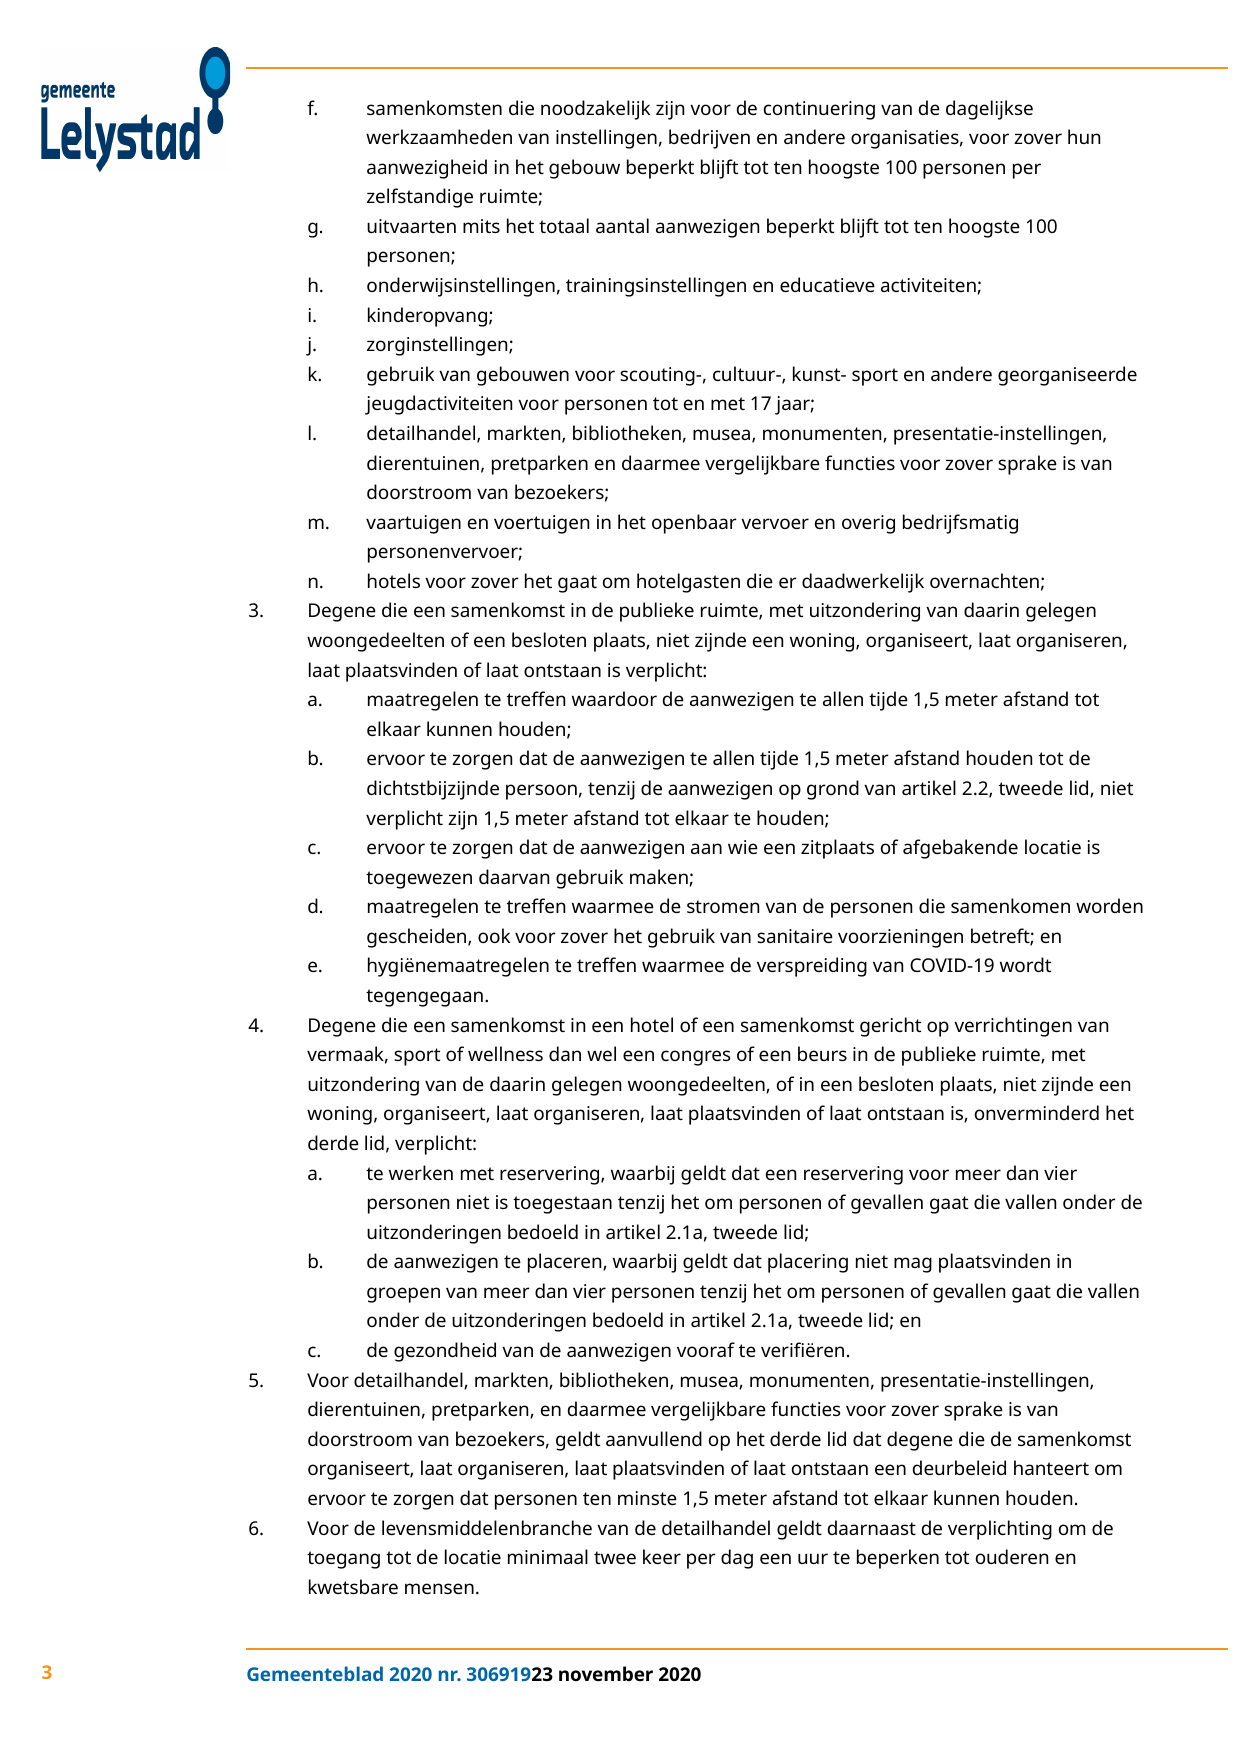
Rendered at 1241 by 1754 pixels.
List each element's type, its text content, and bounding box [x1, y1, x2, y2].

list Voor de levensmiddelenbranche van de detailhandel geldt daarnaast de verplichting om de toegang tot de locatie minimaal twee keer per dag een uur te beperken tot ouderen en kwetsbare mensen. [248, 1515, 1152, 1600]
list ervoor te zorgen dat de aanwezigen te allen tijde 1,5 meter afstand houden tot de dichtstbijzijnde persoon, tenzij de aanwezigen op grond van artikel 2.2, tweede lid, niet verplicht zijn 1,5 meter afstand tot elkaar te houden; [307, 746, 1152, 831]
list onderwijsinstellingen, trainingsinstellingen en educatieve activiteiten; [307, 272, 1152, 298]
list samenkomsten die noodzakelijk zijn voor de continuering van de dagelijkse werkzaamheden van instellingen, bedrijven en andere organisaties, voor zover hun aanwezigheid in het gebouw beperkt blijft tot ten hoogste 100 personen per zelfstandige ruimte; [307, 95, 1152, 209]
list Voor detailhandel, markten, bibliotheken, musea, monumenten, presentatie-instellingen, dierentuinen, pretparken, en daarmee vergelijkbare functies voor zover sprake is van doorstroom van bezoekers, geldt aanvullend op het derde lid dat degene die de samenkomst organiseert, laat organiseren, laat plaatsvinden of laat ontstaan een deurbeleid hanteert om ervoor te zorgen dat personen ten minste 1,5 meter afstand tot elkaar kunnen houden. [248, 1367, 1152, 1511]
list de aanwezigen te placeren, waarbij geldt dat placering niet mag plaatsvinden in groepen van meer dan vier personen tenzij het om personen of gevallen gaat die vallen onder de uitzonderingen bedoeld in artikel 2.1a, tweede lid; en [307, 1248, 1152, 1333]
list hotels voor zover het gaat om hotelgasten die er daadwerkelijk overnachten; [307, 568, 1152, 594]
list maatregelen te treffen waarmee de stromen van de personen die samenkomen worden gescheiden, ook voor zover het gebruik van sanitaire voorzieningen betreft; en [307, 893, 1152, 949]
list ervoor te zorgen dat de aanwezigen aan wie een zitplaats of afgebakende locatie is toegewezen daarvan gebruik maken; [307, 834, 1152, 890]
list kinderopvang; [307, 302, 1152, 328]
list vaartuigen en voertuigen in het openbaar vervoer en overig bedrijfsmatig personenvervoer; [307, 509, 1152, 564]
list de gezondheid van de aanwezigen vooraf te verifiëren. [307, 1337, 1152, 1363]
picture [41, 47, 231, 172]
list detailhandel, markten, bibliotheken, musea, monumenten, presentatie-instellingen, dierentuinen, pretparken en daarmee vergelijkbare functies voor zover sprake is van doorstroom van bezoekers; [307, 420, 1152, 505]
list gebruik van gebouwen voor scouting-, cultuur-, kunst- sport en andere georganiseerde jeugdactiviteiten voor personen tot en met 17 jaar; [307, 361, 1152, 416]
list maatregelen te treffen waardoor de aanwezigen te allen tijde 1,5 meter afstand tot elkaar kunnen houden; [307, 686, 1152, 742]
list Degene die een samenkomst in een hotel of een samenkomst gericht op verrichtingen van vermaak, sport of wellness dan wel een congres of een beurs in de publieke ruimte, met uitzondering van de daarin gelegen woongedeelten, of in een besloten plaats, niet zijnde een woning, organiseert, laat organiseren, laat plaatsvinden of laat ontstaan is, onverminderd het derde lid, verplicht: [248, 1012, 1152, 1156]
list uitvaarten mits het totaal aantal aanwezigen beperkt blijft tot ten hoogste 100 personen; [307, 213, 1152, 268]
list te werken met reservering, waarbij geldt dat een reservering voor meer dan vier personen niet is toegestaan tenzij het om personen of gevallen gaat die vallen onder de uitzonderingen bedoeld in artikel 2.1a, tweede lid; [307, 1160, 1152, 1245]
list Degene die een samenkomst in de publieke ruimte, met uitzondering van daarin gelegen woongedeelten of een besloten plaats, niet zijnde een woning, organiseert, laat organiseren, laat plaatsvinden of laat ontstaan is verplicht: [248, 598, 1152, 683]
list hygiënemaatregelen te treffen waarmee de verspreiding van COVID-19 wordt tegengegaan. [307, 953, 1152, 1008]
list zorginstellingen; [307, 331, 1152, 357]
